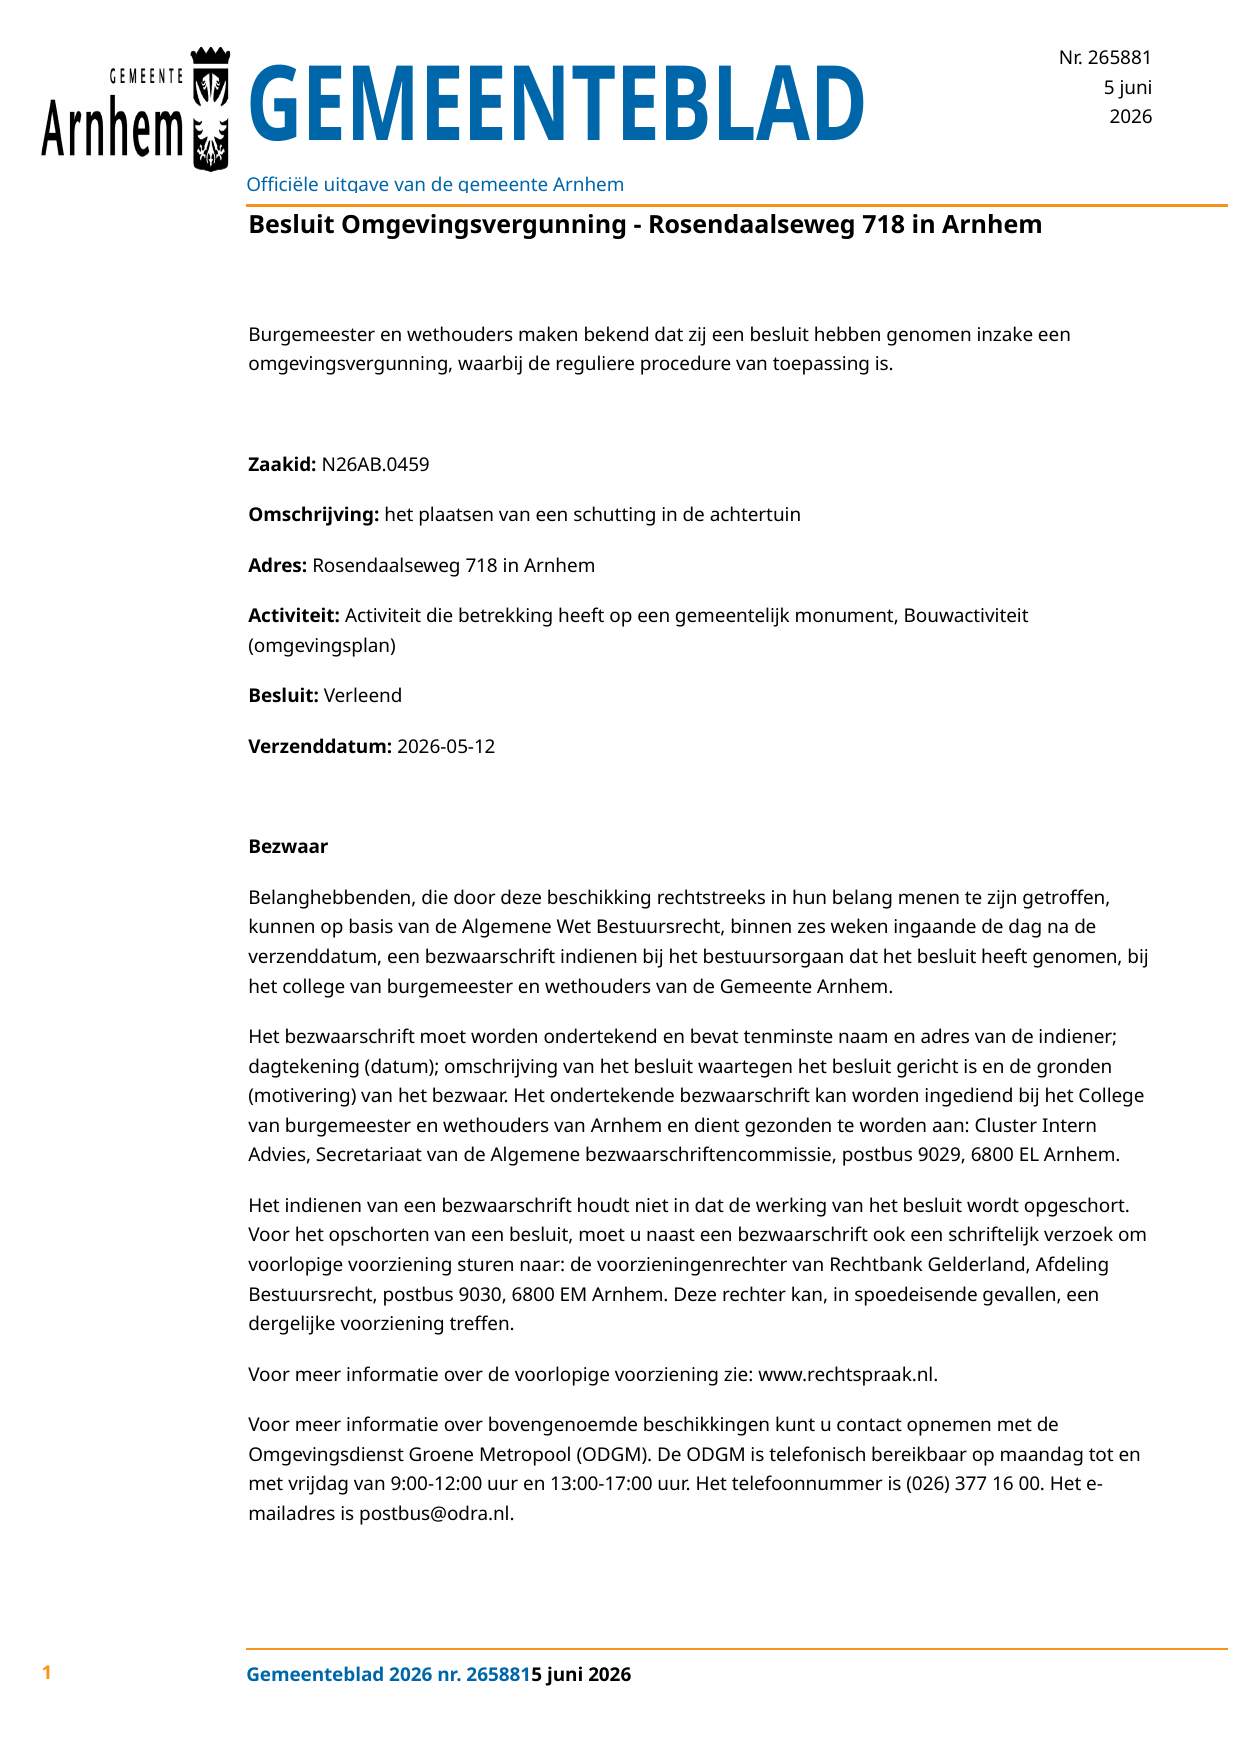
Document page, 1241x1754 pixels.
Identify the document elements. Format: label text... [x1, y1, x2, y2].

text Het bezwaarschrift moet worden ondertekend en bevat tenminste naam en adres van de indiener; dagtekening (datum); omschrijving van het besluit waartegen het besluit gericht is en de gronden (motivering) van het bezwaar. Het ondertekende bezwaarschrift kan worden ingediend bij het College van burgemeester en wethouders van Arnhem en dient gezonden te worden aan: Cluster Intern Advies, Secretariaat van de Algemene bezwaarschriftencommissie, postbus 9029, 6800 EL Arnhem. [248, 1023, 1152, 1167]
text Zaakid: N26AB.0459 [248, 451, 1152, 477]
text Bezwaar [248, 834, 1152, 859]
text Besluit Omgevingsvergunning - Rosendaalseweg 718 in Arnhem [248, 207, 1152, 241]
text Omschrijving: het plaatsen van een schutting in de achtertuin [248, 502, 1152, 527]
picture [41, 47, 231, 172]
text Activiteit: Activiteit die betrekking heeft op een gemeentelijk monument, Bouwactiviteit (omgevingsplan) [248, 602, 1152, 658]
text Verzenddatum: 2026-05-12 [248, 733, 1152, 758]
text Voor meer informatie over de voorlopige voorziening zie: www.rechtspraak.nl. [248, 1361, 1152, 1386]
text Het indienen van een bezwaarschrift houdt niet in dat de werking van het besluit wordt opgeschort. Voor het opschorten van een besluit, moet u naast een bezwaarschrift ook een schriftelijk verzoek om voorlopige voorziening sturen naar: de voorzieningenrechter van Rechtbank Gelderland, Afdeling Bestuursrecht, postbus 9030, 6800 EM Arnhem. Deze rechter kan, in spoedeisende gevallen, een dergelijke voorziening treffen. [248, 1192, 1152, 1336]
text Voor meer informatie over bovengenoemde beschikkingen kunt u contact opnemen met de Omgevingsdienst Groene Metropool (ODGM). De ODGM is telefonisch bereikbaar op maandag tot en met vrijdag van 9:00-12:00 uur en 13:00-17:00 uur. Het telefoonnummer is (026) 377 16 00. Het e-mailadres is postbus@odra.nl. [248, 1411, 1152, 1526]
text Besluit: Verleend [248, 682, 1152, 708]
text Adres: Rosendaalseweg 718 in Arnhem [248, 552, 1152, 578]
text Belanghebbenden, die door deze beschikking rechtstreeks in hun belang menen te zijn getroffen, kunnen op basis van de Algemene Wet Bestuursrecht, binnen zes weken ingaande de dag na de verzenddatum, een bezwaarschrift indienen bij het bestuursorgaan dat het besluit heeft genomen, bij het college van burgemeester en wethouders van de Gemeente Arnhem. [248, 884, 1152, 998]
text Burgemeester en wethouders maken bekend dat zij een besluit hebben genomen inzake een omgevingsvergunning, waarbij de reguliere procedure van toepassing is. [248, 321, 1152, 376]
